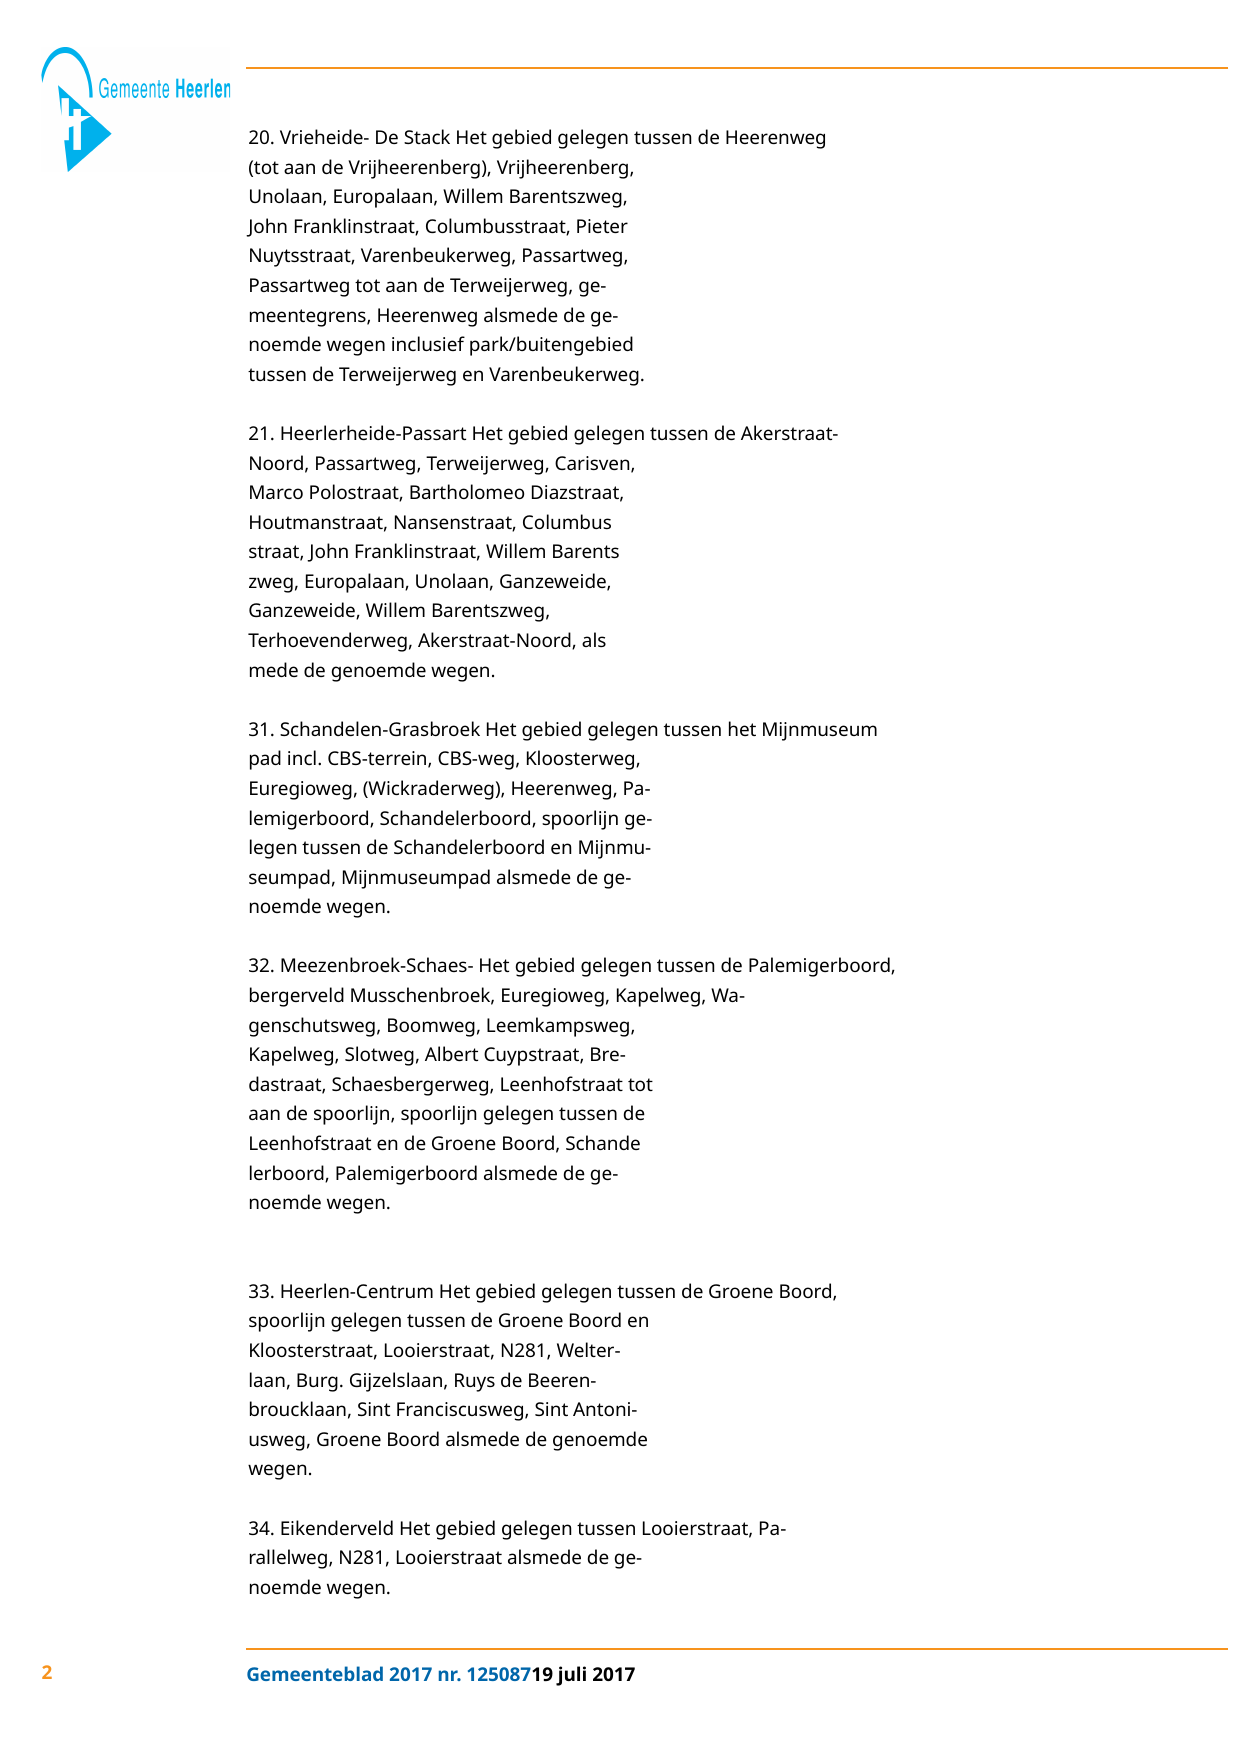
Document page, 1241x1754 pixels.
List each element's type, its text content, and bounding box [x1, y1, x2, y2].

text spoorlijn gelegen tussen de Groene Boord en [248, 1308, 1152, 1333]
text Nuytsstraat, Varenbeukerweg, Passartweg, [248, 243, 1152, 268]
text Unolaan, Europalaan, Willem Barentszweg, [248, 183, 1152, 209]
text Ganzeweide, Willem Barentszweg, [248, 598, 1152, 623]
text Kapelweg, Slotweg, Albert Cuypstraat, Bre- [248, 1041, 1152, 1067]
text aan de spoorlijn, spoorlijn gelegen tussen de [248, 1101, 1152, 1126]
text noemde wegen. [248, 1189, 1152, 1215]
text Noord, Passartweg, Terweijerweg, Carisven, [248, 450, 1152, 476]
text zweg, Europalaan, Unolaan, Ganzeweide, [248, 568, 1152, 594]
text 34. Eikenderveld Het gebied gelegen tussen Looierstraat, Pa- [248, 1515, 1152, 1541]
text (tot aan de Vrijheerenberg), Vrijheerenberg, [248, 154, 1152, 180]
text mede de genoemde wegen. [248, 657, 1152, 683]
text seumpad, Mijnmuseumpad alsmede de ge- [248, 864, 1152, 890]
text Marco Polostraat, Bartholomeo Diazstraat, [248, 479, 1152, 505]
text Passartweg tot aan de Terweijerweg, ge- [248, 272, 1152, 298]
text 21. Heerlerheide-Passart Het gebied gelegen tussen de Akerstraat- [248, 420, 1152, 446]
text Houtmanstraat, Nansenstraat, Columbus [248, 509, 1152, 535]
picture [41, 47, 231, 172]
text lemigerboord, Schandelerboord, spoorlijn ge- [248, 805, 1152, 831]
text 32. Meezenbroek-Schaes- Het gebied gelegen tussen de Palemigerboord, [248, 953, 1152, 978]
text wegen. [248, 1456, 1152, 1481]
text 31. Schandelen-Grasbroek Het gebied gelegen tussen het Mijnmuseum [248, 716, 1152, 742]
text lerboord, Palemigerboord alsmede de ge- [248, 1160, 1152, 1186]
picture [41, 47, 58, 70]
text meentegrens, Heerenweg alsmede de ge- [248, 302, 1152, 328]
text John Franklinstraat, Columbusstraat, Pieter [248, 213, 1152, 239]
text Terhoevenderweg, Akerstraat-Noord, als [248, 627, 1152, 653]
text Kloosterstraat, Looierstraat, N281, Welter- [248, 1337, 1152, 1363]
text 20. Vrieheide- De Stack Het gebied gelegen tussen de Heerenweg [248, 124, 1152, 150]
text tussen de Terweijerweg en Varenbeukerweg. [248, 361, 1152, 387]
text genschutsweg, Boomweg, Leemkampsweg, [248, 1012, 1152, 1038]
text straat, John Franklinstraat, Willem Barents [248, 538, 1152, 564]
text dastraat, Schaesbergerweg, Leenhofstraat tot [248, 1071, 1152, 1097]
text usweg, Groene Boord alsmede de genoemde [248, 1426, 1152, 1452]
text 33. Heerlen-Centrum Het gebied gelegen tussen de Groene Boord, [248, 1278, 1152, 1304]
text Euregioweg, (Wickraderweg), Heerenweg, Pa- [248, 775, 1152, 801]
text laan, Burg. Gijzelslaan, Ruys de Beeren- [248, 1367, 1152, 1393]
text Leenhofstraat en de Groene Boord, Schande [248, 1130, 1152, 1156]
text legen tussen de Schandelerboord en Mijnmu- [248, 834, 1152, 860]
text broucklaan, Sint Franciscusweg, Sint Antoni- [248, 1396, 1152, 1422]
text pad incl. CBS-terrein, CBS-weg, Kloosterweg, [248, 746, 1152, 771]
text noemde wegen. [248, 1574, 1152, 1600]
text bergerveld Musschenbroek, Euregioweg, Kapelweg, Wa- [248, 982, 1152, 1008]
text noemde wegen. [248, 893, 1152, 919]
text noemde wegen inclusief park/buitengebied [248, 331, 1152, 357]
text rallelweg, N281, Looierstraat alsmede de ge- [248, 1544, 1152, 1570]
